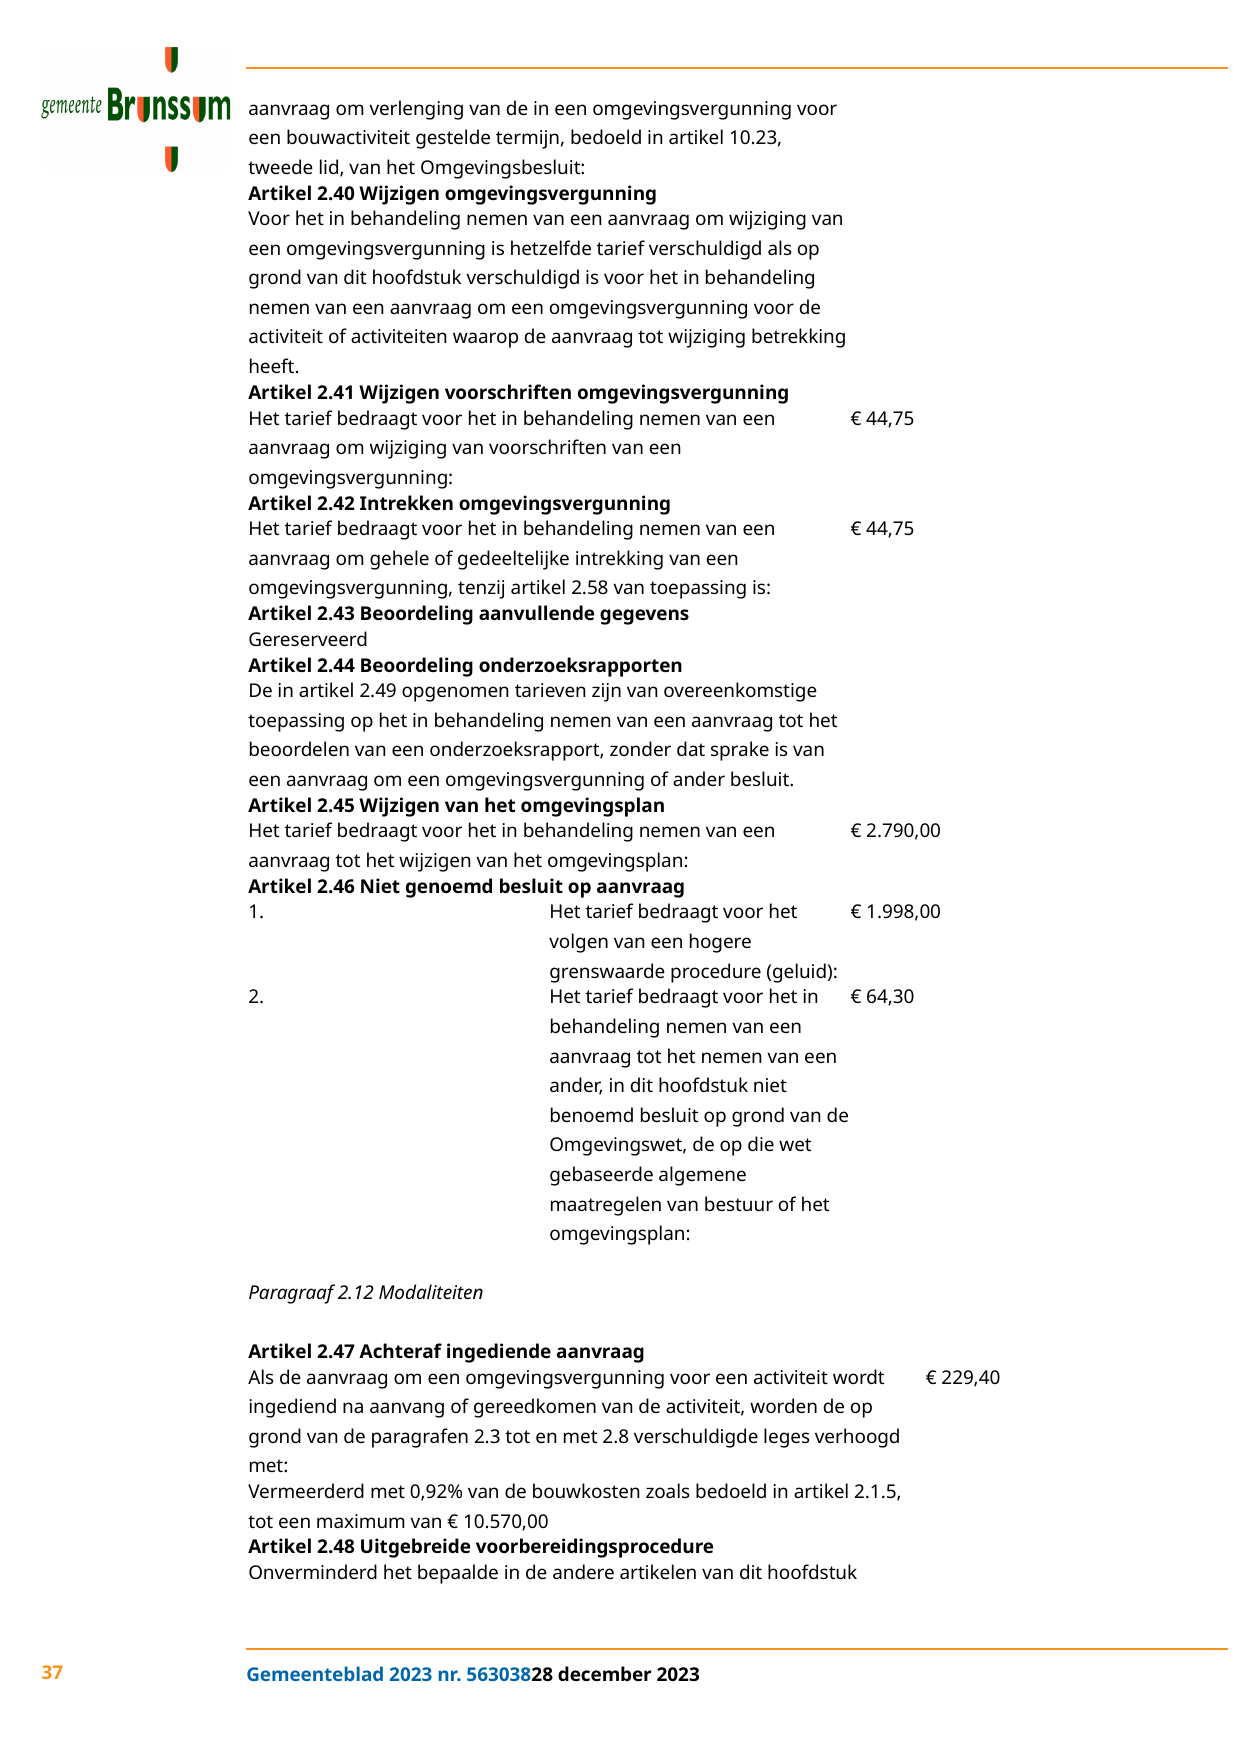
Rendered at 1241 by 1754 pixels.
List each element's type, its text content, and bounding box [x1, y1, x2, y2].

table_cell Artikel 2.46 Niet genoemd besluit op aanvraag [248, 873, 850, 899]
table_cell [850, 873, 1152, 899]
table_cell Voor het in behandeling nemen van een aanvraag om wijziging van een omgevingsvergunning is hetzelfde tarief verschuldigd als op grond van dit hoofdstuk verschuldigd is voor het in behandeling nemen van een aanvraag om een omgevingsvergunning voor de activiteit of activiteiten waarop de aanvraag tot wijziging betrekking heeft. [248, 205, 850, 379]
table_header Artikel 2.47 Achteraf ingediende aanvraag [248, 1338, 926, 1364]
table_cell [850, 180, 1152, 205]
table_cell Gereserveerd [248, 626, 850, 652]
table_cell [850, 379, 1152, 405]
text Paragraaf 2.12 Modaliteiten [248, 1279, 1152, 1304]
table_cell Artikel 2.41 Wijzigen voorschriften omgevingsvergunning [248, 379, 850, 405]
table_cell [926, 1534, 1152, 1559]
table_cell Artikel 2.45 Wijzigen van het omgevingsplan [248, 792, 850, 818]
table_cell € 64,30 [850, 984, 1152, 1246]
table_cell € 2.790,00 [850, 818, 1152, 873]
picture [41, 47, 231, 172]
table_cell Onverminderd het bepaalde in de andere artikelen van dit hoofdstuk [248, 1559, 926, 1585]
table_cell [850, 490, 1152, 515]
table_cell [926, 1559, 1152, 1585]
table_cell aanvraag om verlenging van de in een omgevingsvergunning voor een bouwactiviteit gestelde termijn, bedoeld in artikel 10.23, tweede lid, van het Omgevingsbesluit: [248, 95, 850, 180]
table_cell Artikel 2.43 Beoordeling aanvullende gegevens [248, 600, 850, 626]
table_cell Het tarief bedraagt voor het in behandeling nemen van een aanvraag tot het wijzigen van het omgevingsplan: [248, 818, 850, 873]
table_cell € 229,40 [926, 1364, 1152, 1478]
table_cell Artikel 2.48 Uitgebreide voorbereidingsprocedure [248, 1534, 926, 1559]
table_cell Het tarief bedraagt voor het in behandeling nemen van een aanvraag tot het nemen van een ander, in dit hoofdstuk niet benoemd besluit op grond van de Omgevingswet, de op die wet gebaseerde algemene maatregelen van bestuur of het omgevingsplan: [549, 984, 850, 1246]
table_cell € 44,75 [850, 515, 1152, 600]
table_cell [850, 678, 1152, 792]
table_cell [850, 95, 1152, 180]
table_cell [850, 626, 1152, 652]
table_cell € 44,75 [850, 405, 1152, 490]
table_header [926, 1338, 1152, 1364]
table_cell Het tarief bedraagt voor het in behandeling nemen van een aanvraag om wijziging van voorschriften van een omgevingsvergunning: [248, 405, 850, 490]
table_cell 2. [248, 984, 549, 1246]
table_cell Artikel 2.44 Beoordeling onderzoeksrapporten [248, 652, 850, 677]
table_cell Het tarief bedraagt voor het in behandeling nemen van een aanvraag om gehele of gedeeltelijke intrekking van een omgevingsvergunning, tenzij artikel 2.58 van toepassing is: [248, 515, 850, 600]
table_cell Als de aanvraag om een omgevingsvergunning voor een activiteit wordt ingediend na aanvang of gereedkomen van de activiteit, worden de op grond van de paragrafen 2.3 tot en met 2.8 verschuldigde leges verhoogd met: [248, 1364, 926, 1478]
table_cell Artikel 2.40 Wijzigen omgevingsvergunning [248, 180, 850, 205]
table_cell De in artikel 2.49 opgenomen tarieven zijn van overeenkomstige toepassing op het in behandeling nemen van een aanvraag tot het beoordelen van een onderzoeksrapport, zonder dat sprake is van een aanvraag om een omgevingsvergunning of ander besluit. [248, 678, 850, 792]
table_cell Artikel 2.42 Intrekken omgevingsvergunning [248, 490, 850, 515]
table_cell [850, 652, 1152, 677]
table_cell [850, 205, 1152, 379]
table_cell Vermeerderd met 0,92% van de bouwkosten zoals bedoeld in artikel 2.1.5, tot een maximum van € 10.570,00 [248, 1478, 926, 1534]
table_cell 1. [248, 899, 549, 984]
table_cell [926, 1478, 1152, 1534]
table_cell Het tarief bedraagt voor het volgen van een hogere grenswaarde procedure (geluid): [549, 899, 850, 984]
table_cell [850, 600, 1152, 626]
table_cell € 1.998,00 [850, 899, 1152, 984]
table_cell [850, 792, 1152, 818]
